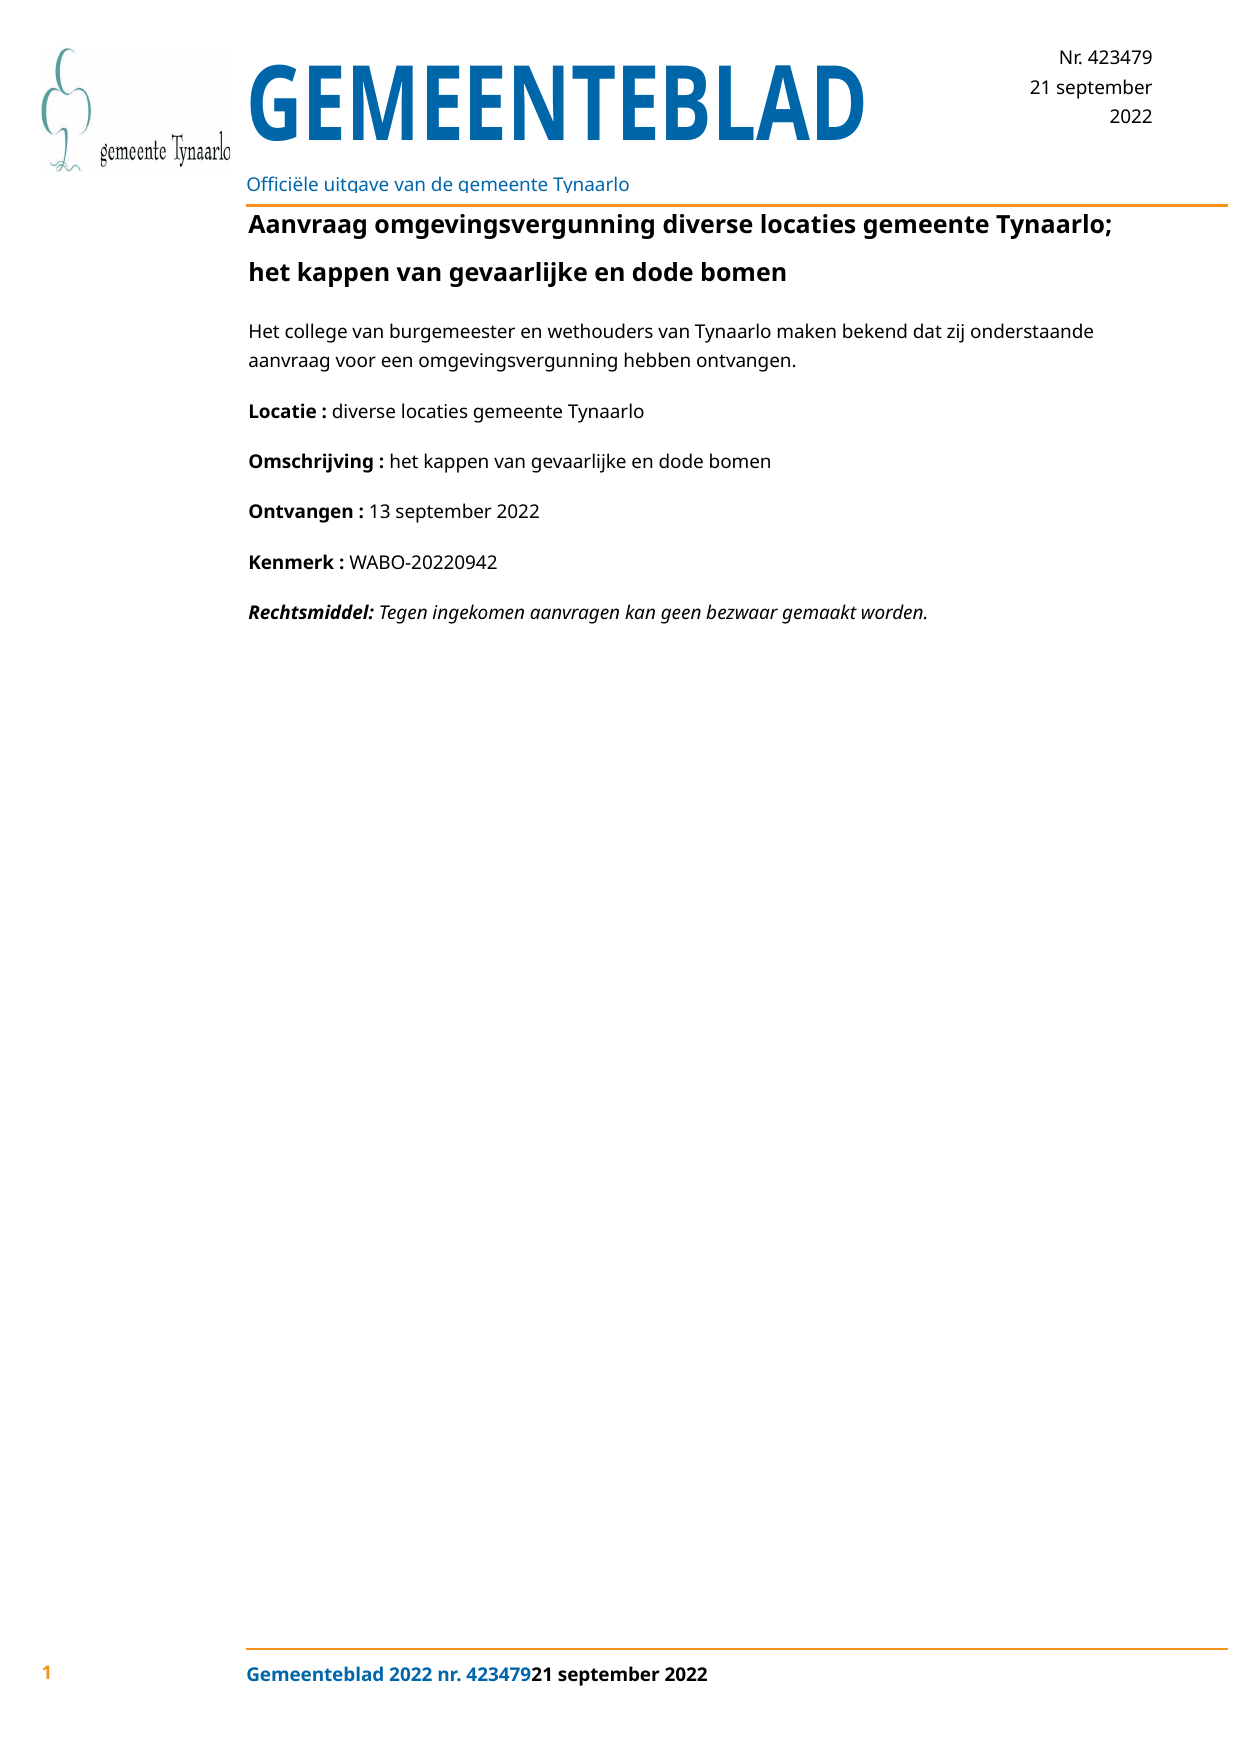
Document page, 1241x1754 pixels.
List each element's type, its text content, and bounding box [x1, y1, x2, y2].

text Aanvraag omgevingsvergunning diverse locaties gemeente Tynaarlo; het kappen van gevaarlijke en dode bomen [248, 207, 1152, 288]
text Locatie : diverse locaties gemeente Tynaarlo [248, 398, 1152, 424]
picture [41, 47, 231, 172]
text Ontvangen : 13 september 2022 [248, 499, 1152, 524]
text Omschrijving : het kappen van gevaarlijke en dode bomen [248, 448, 1152, 474]
text Rechtsmiddel: Tegen ingekomen aanvragen kan geen bezwaar gemaakt worden. [248, 599, 1152, 625]
text Kenmerk : WABO-20220942 [248, 549, 1152, 575]
text Het college van burgemeester en wethouders van Tynaarlo maken bekend dat zij onderstaande aanvraag voor een omgevingsvergunning hebben ontvangen. [248, 318, 1152, 373]
